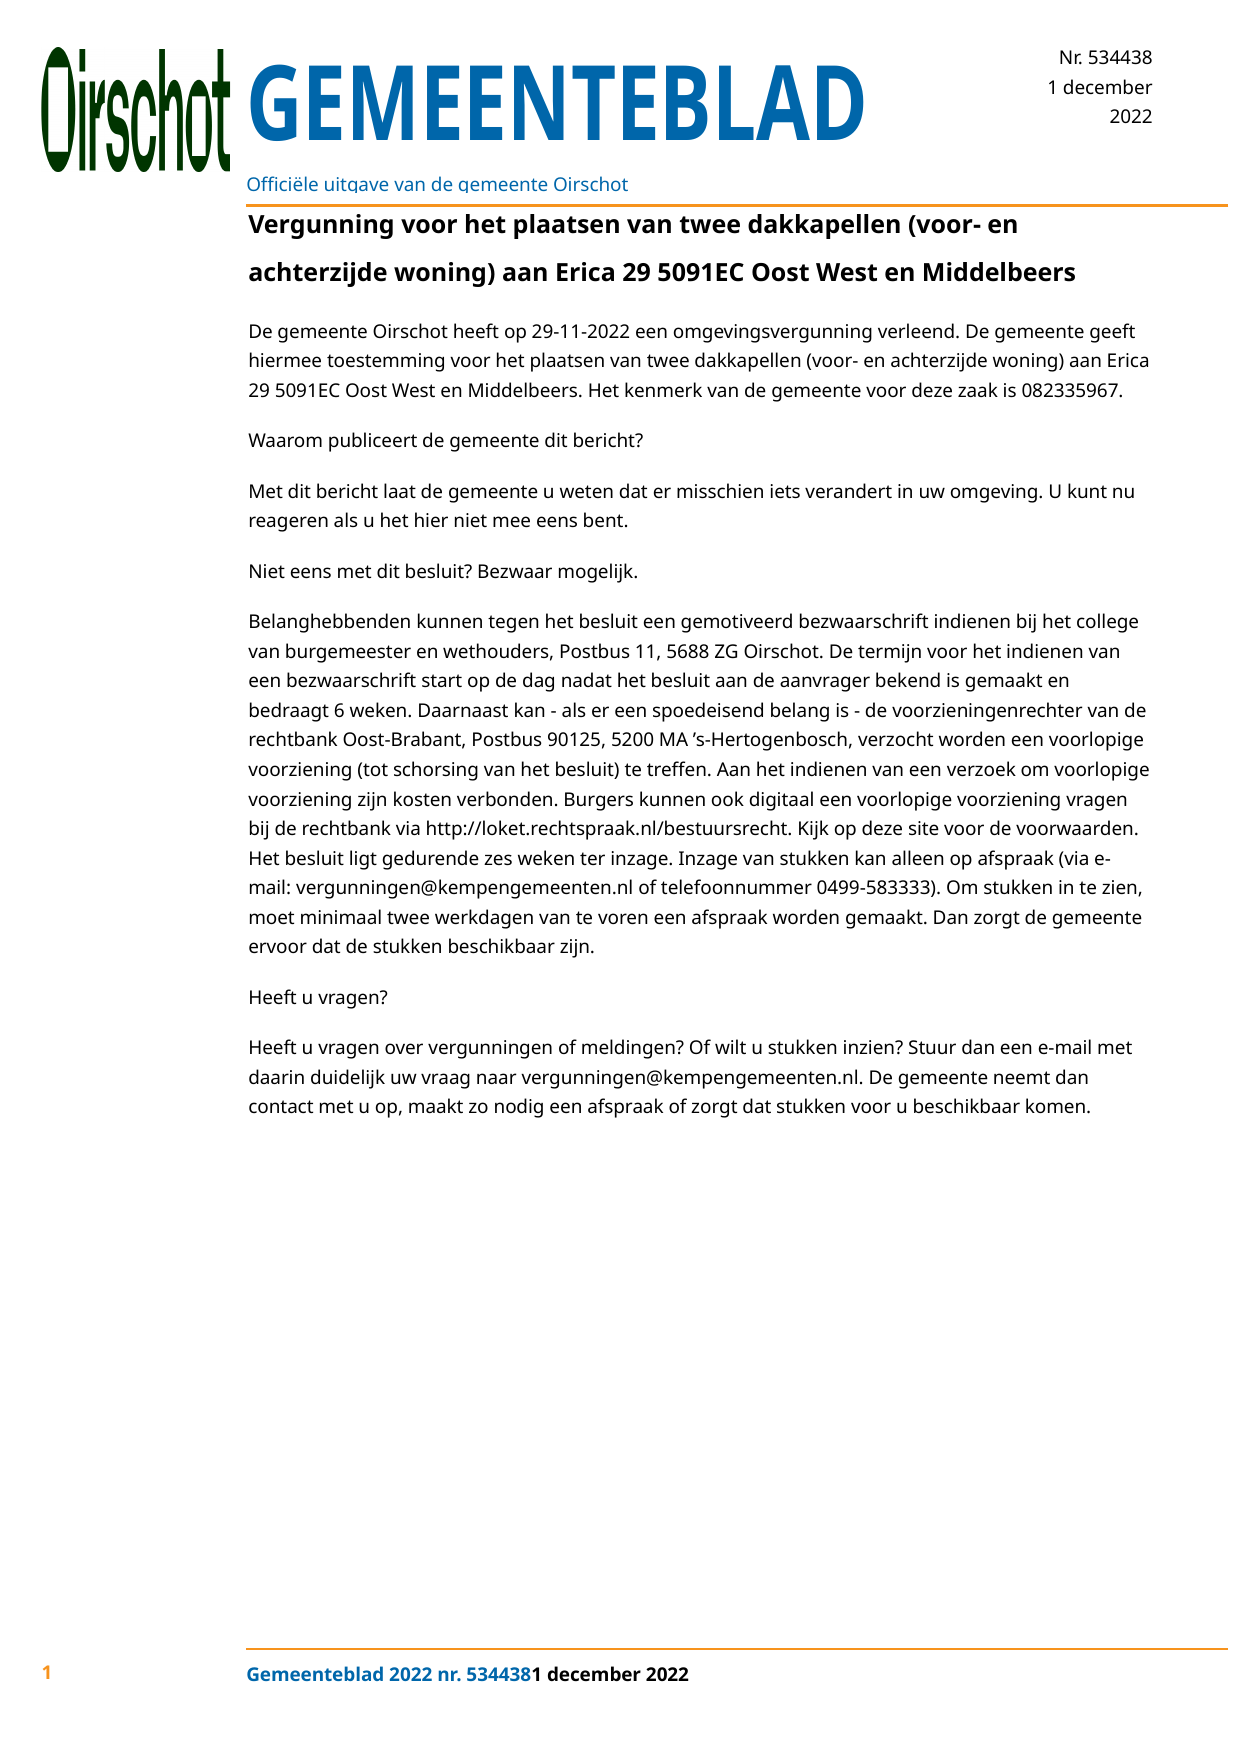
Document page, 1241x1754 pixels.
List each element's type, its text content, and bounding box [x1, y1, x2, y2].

text Heeft u vragen over vergunningen of meldingen? Of wilt u stukken inzien? Stuur dan een e-mail met daarin duidelijk uw vraag naar vergunningen@kempengemeenten.nl. De gemeente neemt dan contact met u op, maakt zo nodig een afspraak of zorgt dat stukken voor u beschikbaar komen. [248, 1034, 1152, 1119]
text Belanghebbenden kunnen tegen het besluit een gemotiveerd bezwaarschrift indienen bij het college van burgemeester en wethouders, Postbus 11, 5688 ZG Oirschot. De termijn voor het indienen van een bezwaarschrift start op de dag nadat het besluit aan de aanvrager bekend is gemaakt en bedraagt 6 weken. Daarnaast kan - als er een spoedeisend belang is - de voorzieningenrechter van de rechtbank Oost-Brabant, Postbus 90125, 5200 MA ’s-Hertogenbosch, verzocht worden een voorlopige voorziening (tot schorsing van het besluit) te treffen. Aan het indienen van een verzoek om voorlopige voorziening zijn kosten verbonden. Burgers kunnen ook digitaal een voorlopige voorziening vragen bij de rechtbank via http://loket.rechtspraak.nl/bestuursrecht. Kijk op deze site voor de voorwaarden. Het besluit ligt gedurende zes weken ter inzage. Inzage van stukken kan alleen op afspraak (via e-mail: vergunningen@kempengemeenten.nl of telefoonnummer 0499-583333). Om stukken in te zien, moet minimaal twee werkdagen van te voren een afspraak worden gemaakt. Dan zorgt de gemeente ervoor dat de stukken beschikbaar zijn. [248, 608, 1152, 959]
text Met dit bericht laat de gemeente u weten dat er misschien iets verandert in uw omgeving. U kunt nu reageren als u het hier niet mee eens bent. [248, 478, 1152, 533]
text Waarom publiceert de gemeente dit bericht? [248, 427, 1152, 453]
text Vergunning voor het plaatsen van twee dakkapellen (voor- en achterzijde woning) aan Erica 29 5091EC Oost West en Middelbeers [248, 207, 1152, 288]
text Heeft u vragen? [248, 984, 1152, 1010]
picture [41, 47, 231, 172]
text Niet eens met dit besluit? Bezwaar mogelijk. [248, 558, 1152, 584]
text De gemeente Oirschot heeft op 29-11-2022 een omgevingsvergunning verleend. De gemeente geeft hiermee toestemming voor het plaatsen van twee dakkapellen (voor- en achterzijde woning) aan Erica 29 5091EC Oost West en Middelbeers. Het kenmerk van de gemeente voor deze zaak is 082335967. [248, 318, 1152, 403]
